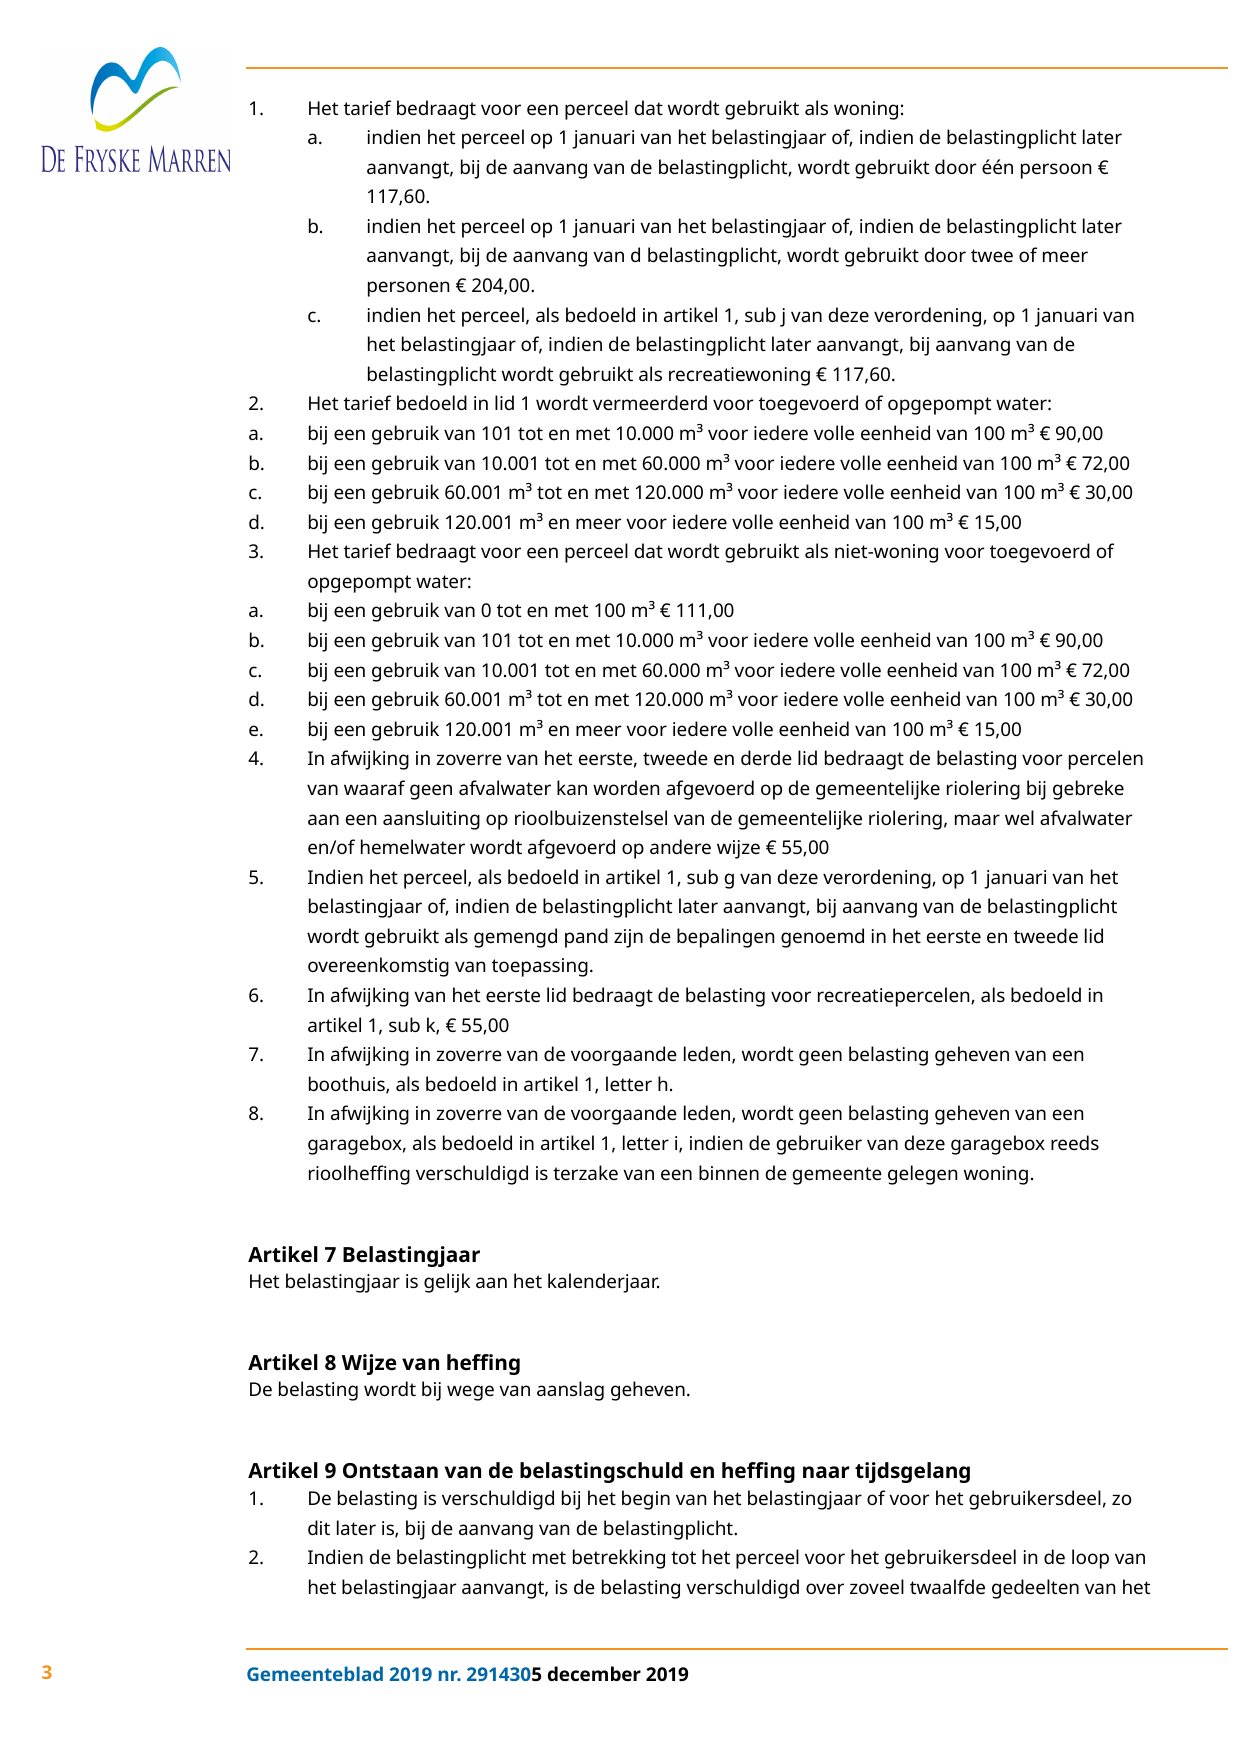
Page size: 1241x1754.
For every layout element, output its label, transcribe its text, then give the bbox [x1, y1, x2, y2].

text Artikel 8 Wijze van heffing [248, 1348, 1152, 1377]
text Het belastingjaar is gelijk aan het kalenderjaar. [248, 1268, 1152, 1294]
text Artikel 7 Belastingjaar [248, 1240, 1152, 1268]
list Het tarief bedoeld in lid 1 wordt vermeerderd voor toegevoerd of opgepompt water: [248, 391, 1152, 416]
text Artikel 9 Ontstaan van de belastingschuld en heffing naar tijdsgelang [248, 1457, 1152, 1485]
list bij een gebruik van 10.001 tot en met 60.000 m³ voor iedere volle eenheid van 100 m³ € 72,00 [248, 657, 1152, 683]
list De belasting is verschuldigd bij het begin van het belastingjaar of voor het gebruikersdeel, zo dit later is, bij de aanvang van de belastingplicht. [248, 1485, 1152, 1540]
list bij een gebruik van 101 tot en met 10.000 m³ voor iedere volle eenheid van 100 m³ € 90,00 [248, 420, 1152, 446]
list bij een gebruik 120.001 m³ en meer voor iedere volle eenheid van 100 m³ € 15,00 [248, 716, 1152, 742]
list indien het perceel op 1 januari van het belastingjaar of, indien de belastingplicht later aanvangt, bij de aanvang van d belastingplicht, wordt gebruikt door twee of meer personen € 204,00. [307, 213, 1152, 298]
list indien het perceel, als bedoeld in artikel 1, sub j van deze verordening, op 1 januari van het belastingjaar of, indien de belastingplicht later aanvangt, bij aanvang van de belastingplicht wordt gebruikt als recreatiewoning € 117,60. [307, 302, 1152, 387]
list Het tarief bedraagt voor een perceel dat wordt gebruikt als woning: [248, 95, 1152, 121]
list Indien de belastingplicht met betrekking tot het perceel voor het gebruikersdeel in de loop van het belastingjaar aanvangt, is de belasting verschuldigd over zoveel twaalfde gedeelten van het [248, 1544, 1152, 1599]
list bij een gebruik 60.001 m³ tot en met 120.000 m³ voor iedere volle eenheid van 100 m³ € 30,00 [248, 686, 1152, 712]
list bij een gebruik 60.001 m³ tot en met 120.000 m³ voor iedere volle eenheid van 100 m³ € 30,00 [248, 479, 1152, 505]
list Het tarief bedraagt voor een perceel dat wordt gebruikt als niet-woning voor toegevoerd of opgepompt water: [248, 538, 1152, 594]
picture [41, 47, 231, 172]
list bij een gebruik van 10.001 tot en met 60.000 m³ voor iedere volle eenheid van 100 m³ € 72,00 [248, 450, 1152, 476]
list In afwijking van het eerste lid bedraagt de belasting voor recreatiepercelen, als bedoeld in artikel 1, sub k, € 55,00 [248, 982, 1152, 1038]
list indien het perceel op 1 januari van het belastingjaar of, indien de belastingplicht later aanvangt, bij de aanvang van de belastingplicht, wordt gebruikt door één persoon € 117,60. [307, 124, 1152, 209]
list In afwijking in zoverre van het eerste, tweede en derde lid bedraagt de belasting voor percelen van waaraf geen afvalwater kan worden afgevoerd op de gemeentelijke riolering bij gebreke aan een aansluiting op rioolbuizenstelsel van de gemeentelijke riolering, maar wel afvalwater en/of hemelwater wordt afgevoerd op andere wijze € 55,00 [248, 746, 1152, 860]
list bij een gebruik van 0 tot en met 100 m³ € 111,00 [248, 598, 1152, 623]
text De belasting wordt bij wege van aanslag geheven. [248, 1377, 1152, 1402]
list In afwijking in zoverre van de voorgaande leden, wordt geen belasting geheven van een garagebox, als bedoeld in artikel 1, letter i, indien de gebruiker van deze garagebox reeds rioolheffing verschuldigd is terzake van een binnen de gemeente gelegen woning. [248, 1101, 1152, 1186]
list Indien het perceel, als bedoeld in artikel 1, sub g van deze verordening, op 1 januari van het belastingjaar of, indien de belastingplicht later aanvangt, bij aanvang van de belastingplicht wordt gebruikt als gemengd pand zijn de bepalingen genoemd in het eerste en tweede lid overeenkomstig van toepassing. [248, 864, 1152, 978]
list bij een gebruik 120.001 m³ en meer voor iedere volle eenheid van 100 m³ € 15,00 [248, 509, 1152, 535]
list In afwijking in zoverre van de voorgaande leden, wordt geen belasting geheven van een boothuis, als bedoeld in artikel 1, letter h. [248, 1041, 1152, 1097]
list bij een gebruik van 101 tot en met 10.000 m³ voor iedere volle eenheid van 100 m³ € 90,00 [248, 627, 1152, 653]
